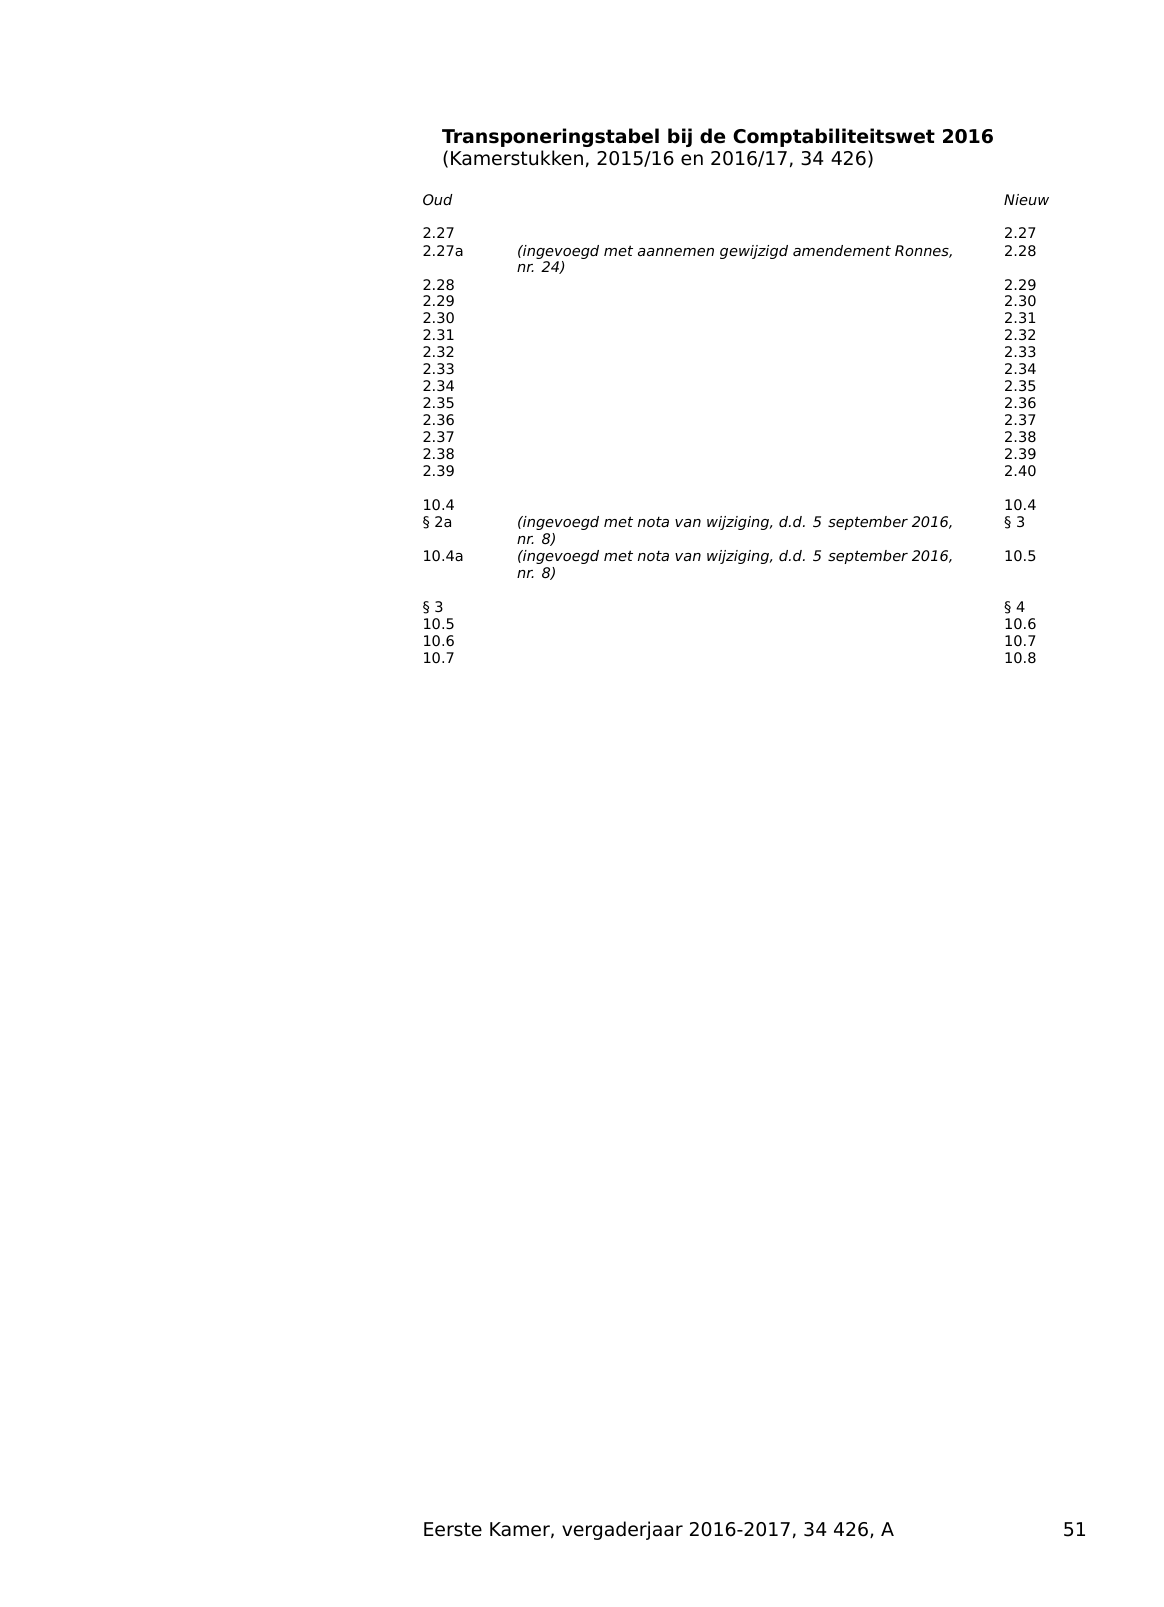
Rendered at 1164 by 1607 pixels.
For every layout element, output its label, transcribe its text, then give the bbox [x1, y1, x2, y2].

table_cell 2.32 [998, 327, 1087, 344]
table_cell [511, 395, 998, 412]
table_cell [511, 616, 998, 633]
table_cell [511, 361, 998, 378]
table_cell 2.33 [422, 361, 511, 378]
table_cell § 2a [422, 514, 511, 548]
table_cell [422, 209, 511, 225]
table_cell 2.30 [422, 310, 511, 327]
table_cell [511, 327, 998, 344]
table_cell 10.4a [422, 548, 511, 582]
table_cell [511, 225, 998, 242]
table_cell [998, 582, 1087, 599]
table_cell [511, 599, 998, 616]
table_cell [422, 480, 511, 497]
table_cell 2.28 [422, 276, 511, 293]
table_cell 2.35 [998, 378, 1087, 395]
table_cell [511, 429, 998, 446]
table_cell [511, 650, 998, 667]
table_cell 10.5 [422, 616, 511, 633]
table_cell 2.36 [422, 412, 511, 429]
table_cell (ingevoegd met nota van wijziging, d.d. 5 september 2016, nr. 8) [511, 514, 998, 548]
table_cell § 3 [422, 599, 511, 616]
table_cell 2.27 [998, 225, 1087, 242]
table_cell 10.7 [422, 650, 511, 667]
table_cell 10.4 [998, 497, 1087, 514]
table_cell 2.36 [998, 395, 1087, 412]
table_cell 2.37 [422, 429, 511, 446]
table_cell (ingevoegd met nota van wijziging, d.d. 5 september 2016, nr. 8) [511, 548, 998, 582]
table_cell 2.38 [422, 446, 511, 463]
text (Kamerstukken, 2015/16 en 2016/17, 34 426) [422, 148, 1087, 169]
table_cell 2.32 [422, 344, 511, 361]
table_cell [511, 633, 998, 650]
table_header [511, 191, 998, 208]
table_cell [511, 276, 998, 293]
table_cell [422, 582, 511, 599]
table_cell 2.35 [422, 395, 511, 412]
table_cell [511, 582, 998, 599]
table_cell 10.4 [422, 497, 511, 514]
table_cell 2.28 [998, 243, 1087, 276]
table_cell [511, 463, 998, 480]
table_cell [511, 412, 998, 429]
table_cell 2.31 [422, 327, 511, 344]
table_cell [511, 209, 998, 225]
table_cell 2.29 [998, 276, 1087, 293]
table_cell 2.39 [998, 446, 1087, 463]
table_cell 2.29 [422, 293, 511, 310]
table_cell 2.34 [422, 378, 511, 395]
table_cell 10.6 [422, 633, 511, 650]
table_cell [511, 310, 998, 327]
table_cell [511, 344, 998, 361]
table_cell 2.31 [998, 310, 1087, 327]
table_cell [511, 480, 998, 497]
table_cell 2.30 [998, 293, 1087, 310]
table_cell § 4 [998, 599, 1087, 616]
table_cell 10.8 [998, 650, 1087, 667]
table_cell [998, 480, 1087, 497]
table_cell 10.7 [998, 633, 1087, 650]
table_cell [511, 378, 998, 395]
text Transponeringstabel bij de Comptabiliteitswet 2016 [422, 126, 1087, 148]
table_cell 2.37 [998, 412, 1087, 429]
table_cell 2.39 [422, 463, 511, 480]
table_header Nieuw [998, 191, 1087, 208]
table_cell § 3 [998, 514, 1087, 548]
table_cell [998, 209, 1087, 225]
table_cell 2.33 [998, 344, 1087, 361]
table_cell 2.27 [422, 225, 511, 242]
table_cell 10.6 [998, 616, 1087, 633]
table_cell 2.27a [422, 243, 511, 276]
table_cell (ingevoegd met aannemen gewijzigd amendement Ronnes, nr. 24) [511, 243, 998, 276]
table_cell [511, 497, 998, 514]
table_cell 10.5 [998, 548, 1087, 582]
table_cell 2.40 [998, 463, 1087, 480]
table_header Oud [422, 191, 511, 208]
table_cell 2.34 [998, 361, 1087, 378]
table_cell [511, 293, 998, 310]
table_cell [511, 446, 998, 463]
table_cell 2.38 [998, 429, 1087, 446]
